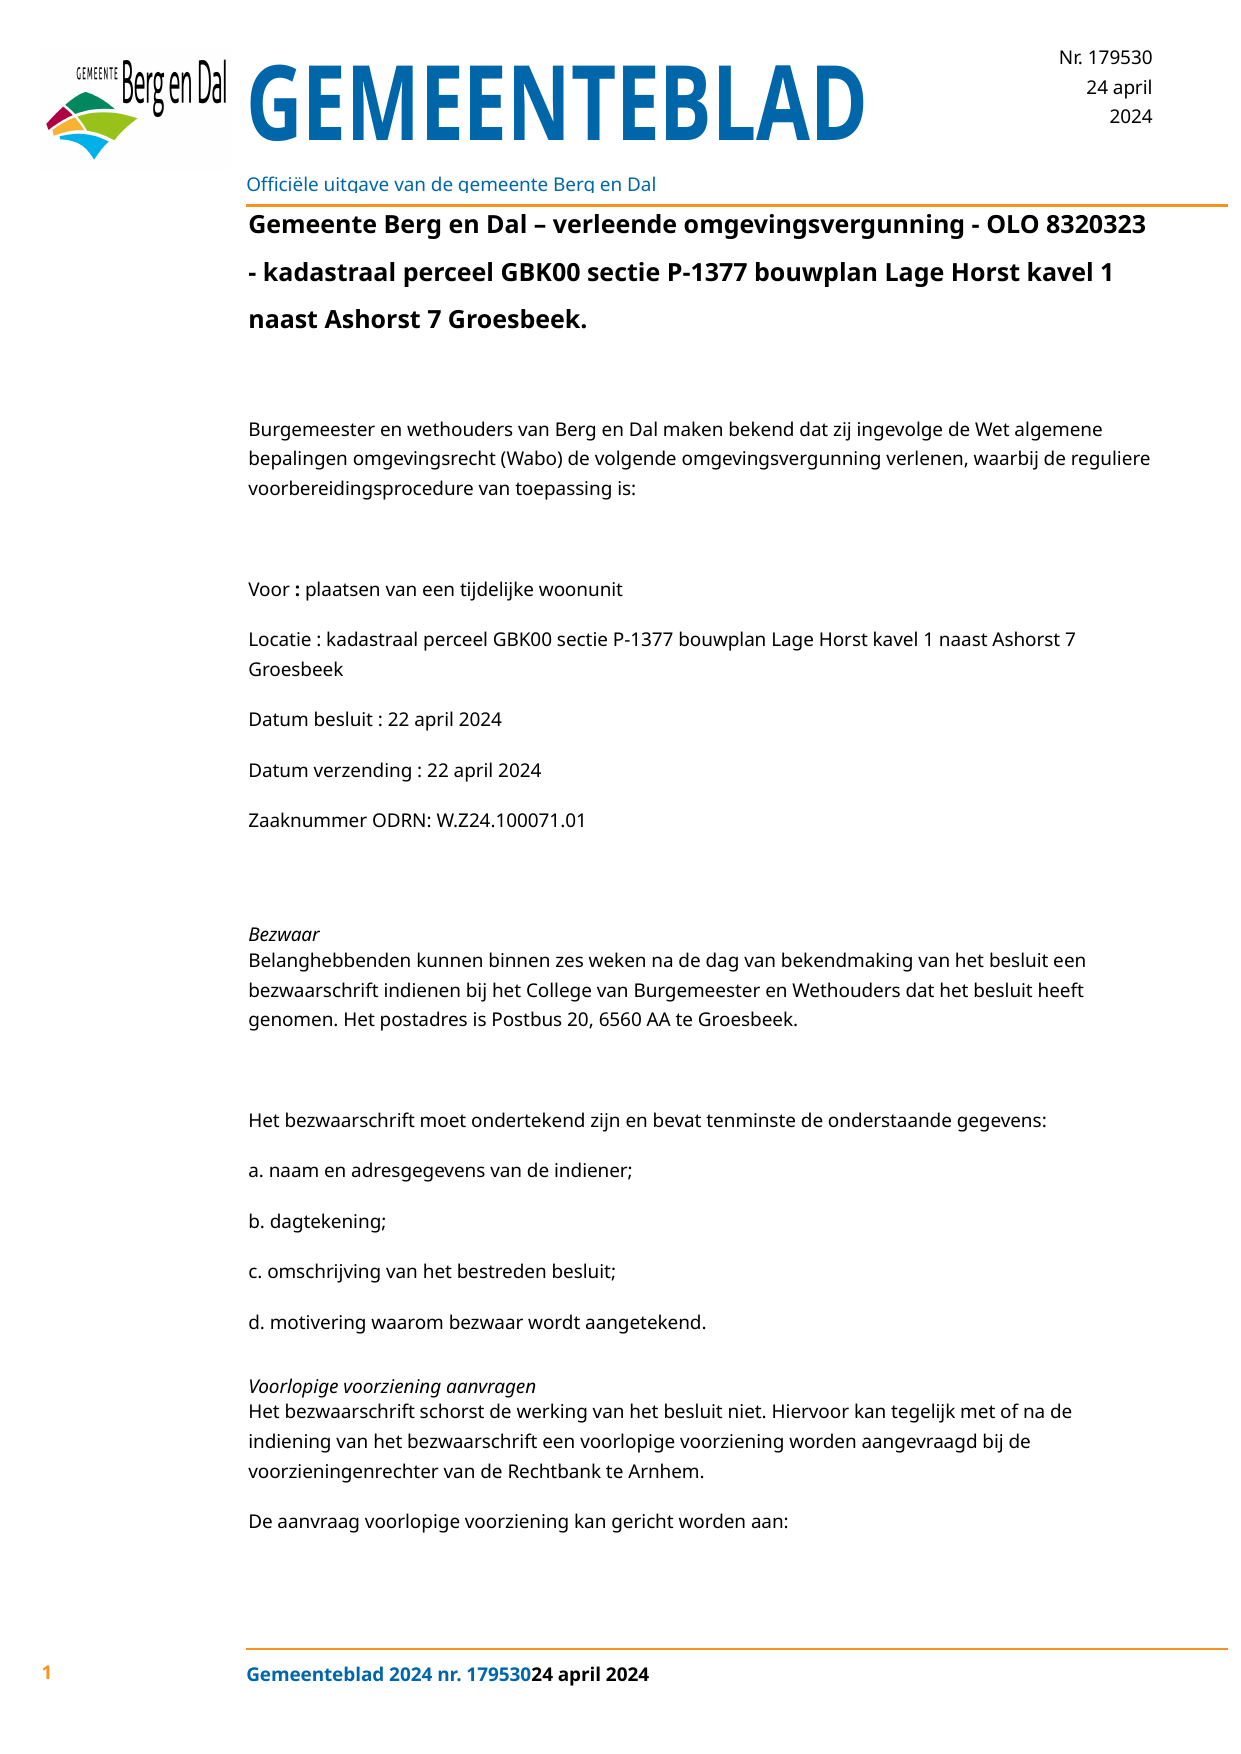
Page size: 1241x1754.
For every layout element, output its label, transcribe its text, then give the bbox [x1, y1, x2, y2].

text Locatie : kadastraal perceel GBK00 sectie P-1377 bouwplan Lage Horst kavel 1 naast Ashorst 7 Groesbeek [248, 626, 1152, 682]
text Bezwaar [248, 922, 1152, 947]
text Belanghebbenden kunnen binnen zes weken na de dag van bekendmaking van het besluit een bezwaarschrift indienen bij het College van Burgemeester en Wethouders dat het besluit heeft genomen. Het postadres is Postbus 20, 6560 AA te Groesbeek. [248, 947, 1152, 1032]
text Datum besluit : 22 april 2024 [248, 706, 1152, 732]
text Burgemeester en wethouders van Berg en Dal maken bekend dat zij ingevolge de Wet algemene bepalingen omgevingsrecht (Wabo) de volgende omgevingsvergunning verlenen, waarbij de reguliere voorbereidingsprocedure van toepassing is: [248, 416, 1152, 501]
text a. naam en adresgegevens van de indiener; [248, 1158, 1152, 1183]
text De aanvraag voorlopige voorziening kan gericht worden aan: [248, 1508, 1152, 1534]
text Datum verzending : 22 april 2024 [248, 757, 1152, 782]
text d. motivering waarom bezwaar wordt aangetekend. [248, 1309, 1152, 1335]
text Voorlopige voorziening aanvragen [248, 1373, 1152, 1399]
text Het bezwaarschrift moet ondertekend zijn en bevat tenminste de onderstaande gegevens: [248, 1107, 1152, 1133]
text Zaaknummer ODRN: W.Z24.100071.01 [248, 807, 1152, 833]
text c. omschrijving van het bestreden besluit; [248, 1258, 1152, 1284]
picture [41, 47, 231, 172]
text Gemeente Berg en Dal – verleende omgevingsvergunning - OLO 8320323 - kadastraal perceel GBK00 sectie P-1377 bouwplan Lage Horst kavel 1 naast Ashorst 7 Groesbeek. [248, 207, 1152, 336]
text Voor : plaatsen van een tijdelijke woonunit [248, 576, 1152, 602]
text b. dagtekening; [248, 1208, 1152, 1234]
text Het bezwaarschrift schorst de werking van het besluit niet. Hiervoor kan tegelijk met of na de indiening van het bezwaarschrift een voorlopige voorziening worden aangevraagd bij de voorzieningenrechter van de Rechtbank te Arnhem. [248, 1399, 1152, 1483]
